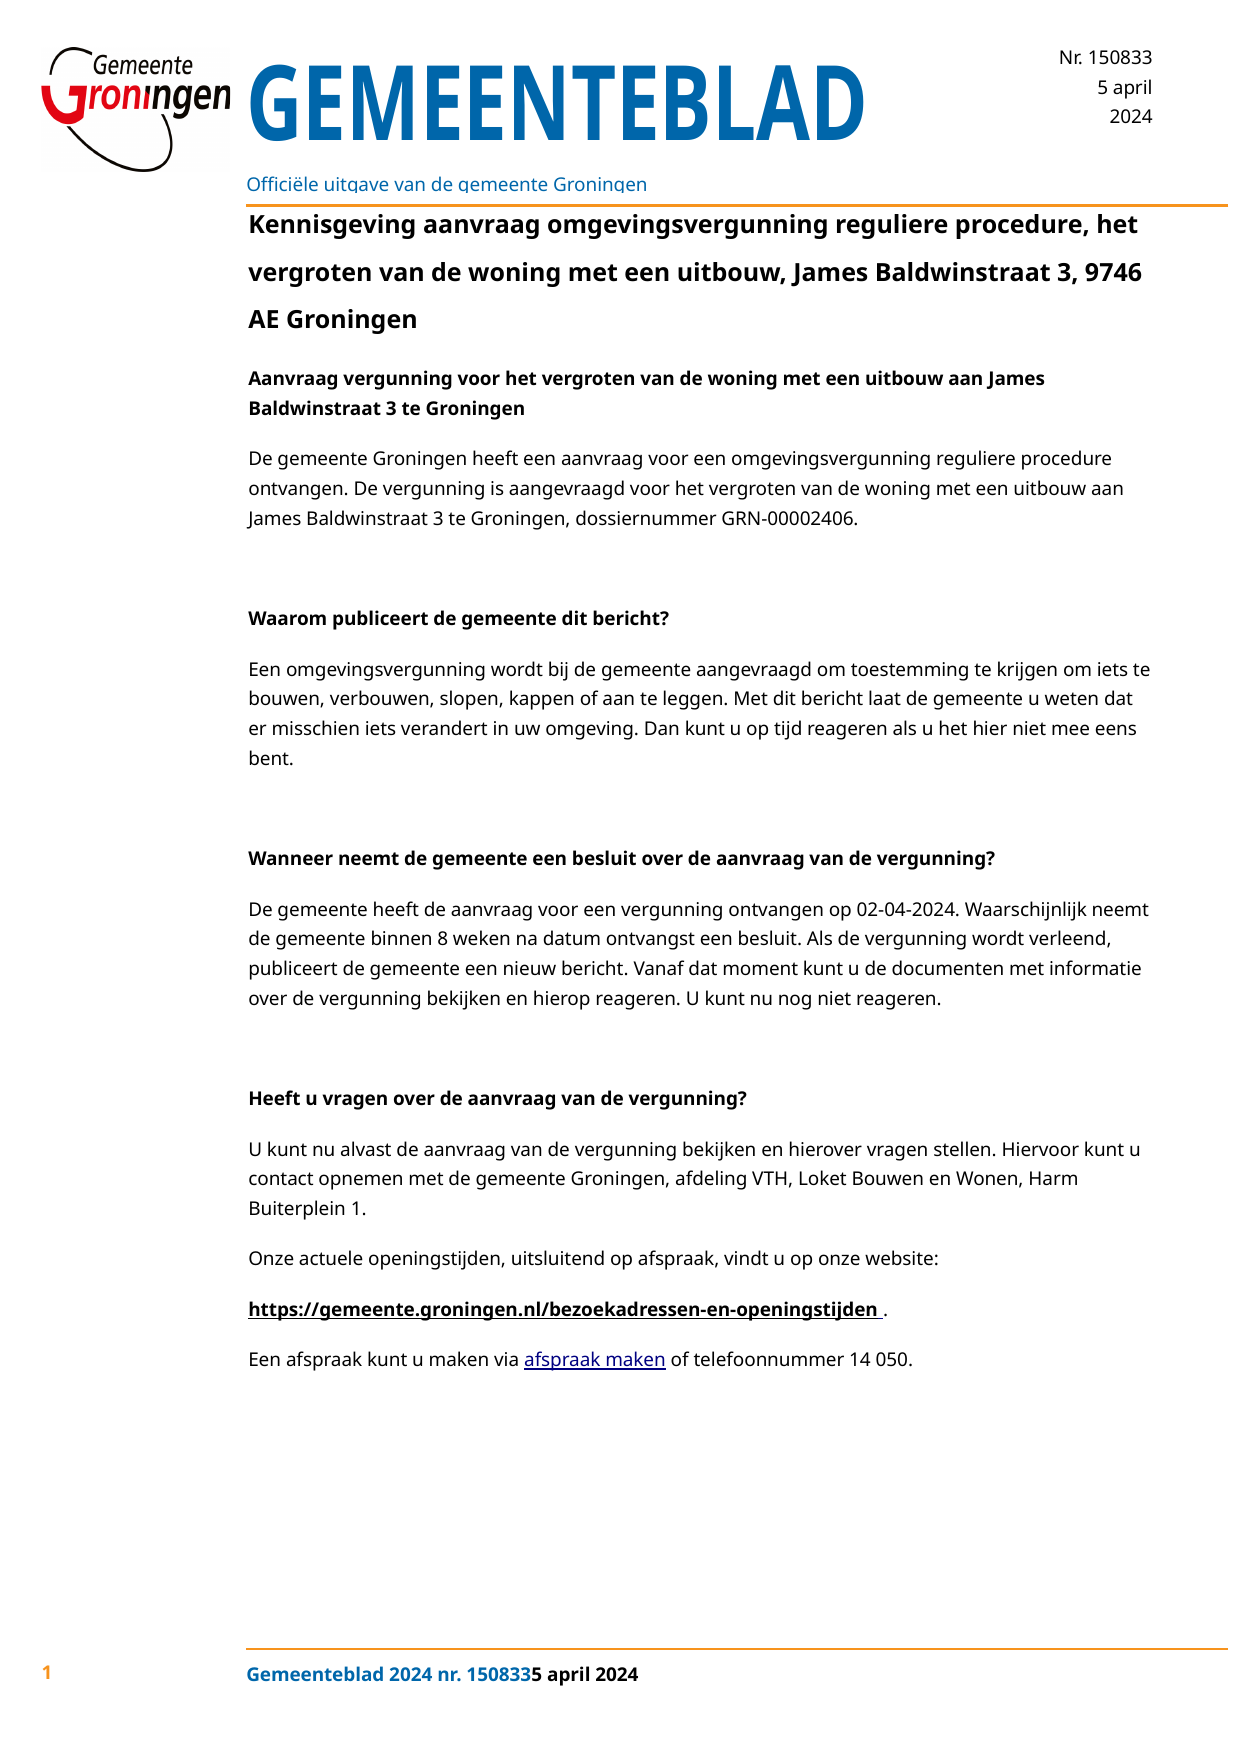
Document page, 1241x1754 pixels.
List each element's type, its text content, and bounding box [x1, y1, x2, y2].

text Een omgevingsvergunning wordt bij de gemeente aangevraagd om toestemming te krijgen om iets te bouwen, verbouwen, slopen, kappen of aan te leggen. Met dit bericht laat de gemeente u weten dat er misschien iets verandert in uw omgeving. Dan kunt u op tijd reageren als u het hier niet mee eens bent. [248, 656, 1152, 770]
text Een afspraak kunt u maken via afspraak maken of telefoonnummer 14 050. [248, 1346, 1152, 1372]
text U kunt nu alvast de aanvraag van de vergunning bekijken en hierover vragen stellen. Hiervoor kunt u contact opnemen met de gemeente Groningen, afdeling VTH, Loket Bouwen en Wonen, Harm Buiterplein 1. [248, 1136, 1152, 1221]
text Kennisgeving aanvraag omgevingsvergunning reguliere procedure, het vergroten van de woning met een uitbouw, James Baldwinstraat 3, 9746 AE Groningen [248, 207, 1152, 336]
text https://gemeente.groningen.nl/bezoekadressen-en-openingstijden . [248, 1296, 1152, 1322]
text Heeft u vragen over de aanvraag van de vergunning? [248, 1086, 1152, 1111]
text Aanvraag vergunning voor het vergroten van de woning met een uitbouw aan James Baldwinstraat 3 te Groningen [248, 366, 1152, 421]
text De gemeente heeft de aanvraag voor een vergunning ontvangen op 02-04-2024. Waarschijnlijk neemt de gemeente binnen 8 weken na datum ontvangst een besluit. Als de vergunning wordt verleend, publiceert de gemeente een nieuw bericht. Vanaf dat moment kunt u de documenten met informatie over de vergunning bekijken en hierop reageren. U kunt nu nog niet reageren. [248, 896, 1152, 1010]
text Onze actuele openingstijden, uitsluitend op afspraak, vindt u op onze website: [248, 1246, 1152, 1271]
text Waarom publiceert de gemeente dit bericht? [248, 606, 1152, 631]
text Wanneer neemt de gemeente een besluit over de aanvraag van de vergunning? [248, 846, 1152, 871]
picture [41, 47, 231, 172]
text De gemeente Groningen heeft een aanvraag voor een omgevingsvergunning reguliere procedure ontvangen. De vergunning is aangevraagd voor het vergroten van de woning met een uitbouw aan James Baldwinstraat 3 te Groningen, dossiernummer GRN-00002406. [248, 446, 1152, 530]
